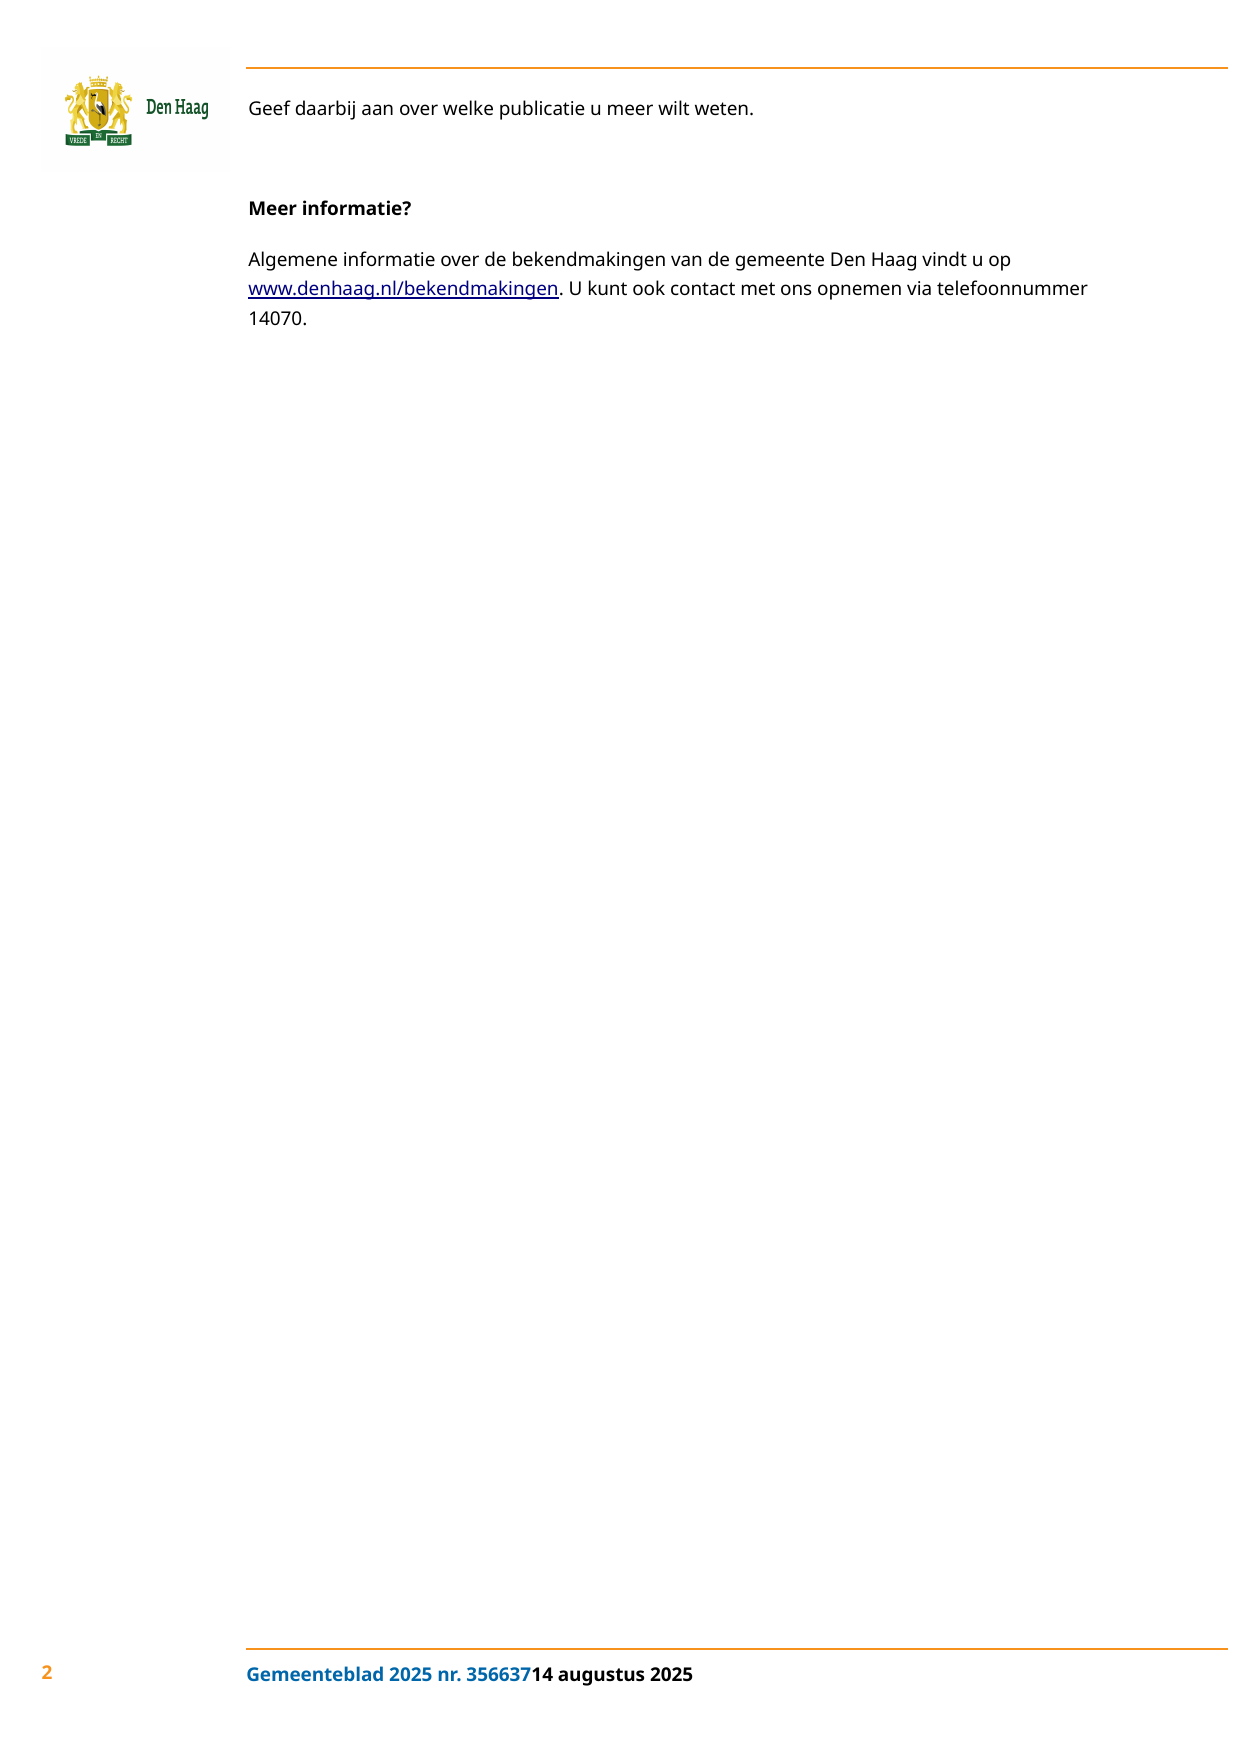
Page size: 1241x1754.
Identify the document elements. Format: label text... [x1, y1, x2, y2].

picture [41, 47, 231, 172]
text Meer informatie? [248, 196, 1152, 221]
text Algemene informatie over de bekendmakingen van de gemeente Den Haag vindt u op www.denhaag.nl/bekendmakingen. U kunt ook contact met ons opnemen via telefoonnummer 14070. [248, 246, 1152, 331]
text Geef daarbij aan over welke publicatie u meer wilt weten. [248, 95, 1152, 121]
